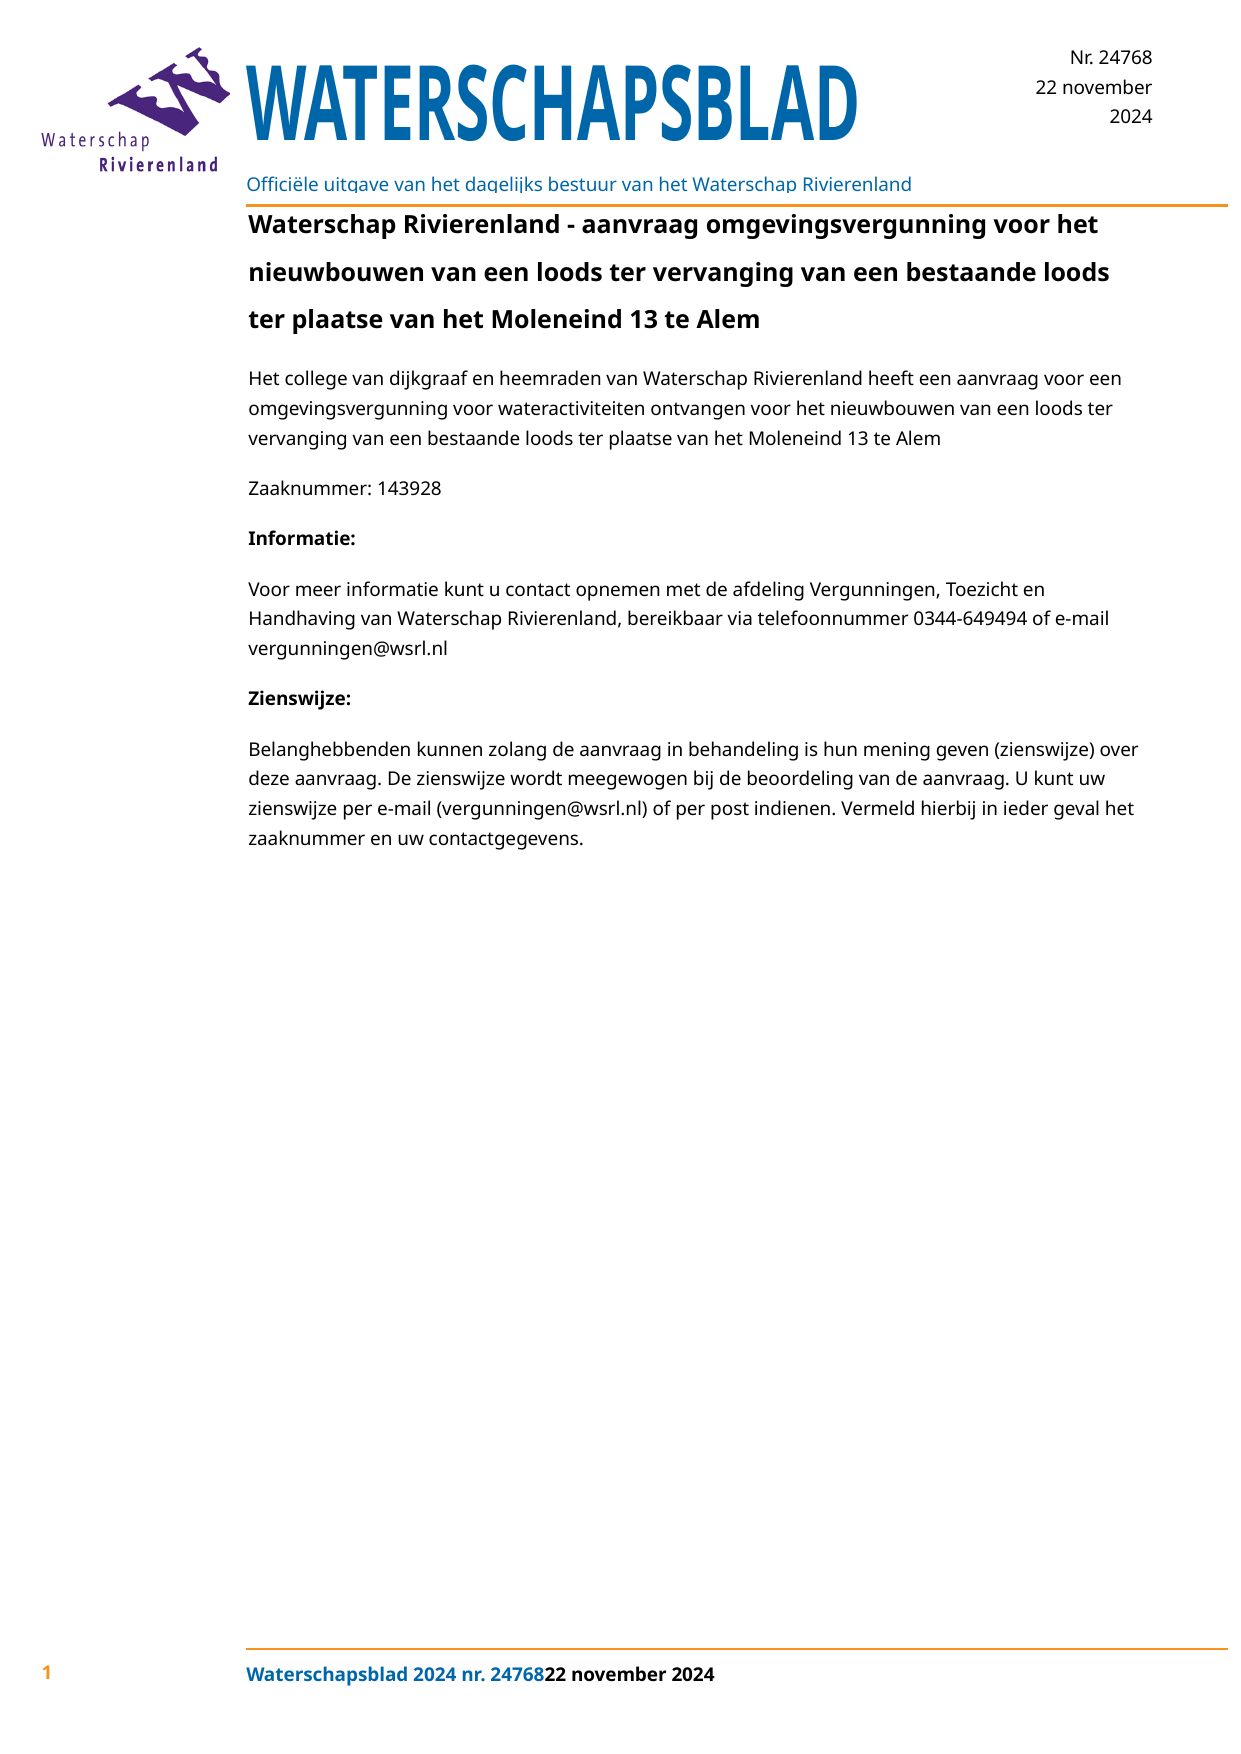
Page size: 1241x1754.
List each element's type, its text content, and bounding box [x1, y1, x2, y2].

text Zaaknummer: 143928 [248, 475, 1152, 501]
text Het college van dijkgraaf en heemraden van Waterschap Rivierenland heeft een aanvraag voor een omgevingsvergunning voor wateractiviteiten ontvangen voor het nieuwbouwen van een loods ter vervanging van een bestaande loods ter plaatse van het Moleneind 13 te Alem [248, 366, 1152, 450]
picture [41, 47, 231, 172]
text Belanghebbenden kunnen zolang de aanvraag in behandeling is hun mening geven (zienswijze) over deze aanvraag. De zienswijze wordt meegewogen bij de beoordeling van de aanvraag. U kunt uw zienswijze per e-mail (vergunningen@wsrl.nl) of per post indienen. Vermeld hierbij in ieder geval het zaaknummer en uw contactgegevens. [248, 736, 1152, 850]
text Informatie: [248, 526, 1152, 551]
text Waterschap Rivierenland - aanvraag omgevingsvergunning voor het nieuwbouwen van een loods ter vervanging van een bestaande loods ter plaatse van het Moleneind 13 te Alem [248, 207, 1152, 336]
text Zienswijze: [248, 686, 1152, 711]
text Voor meer informatie kunt u contact opnemen met de afdeling Vergunningen, Toezicht en Handhaving van Waterschap Rivierenland, bereikbaar via telefoonnummer 0344-649494 of e-mail vergunningen@wsrl.nl [248, 576, 1152, 661]
